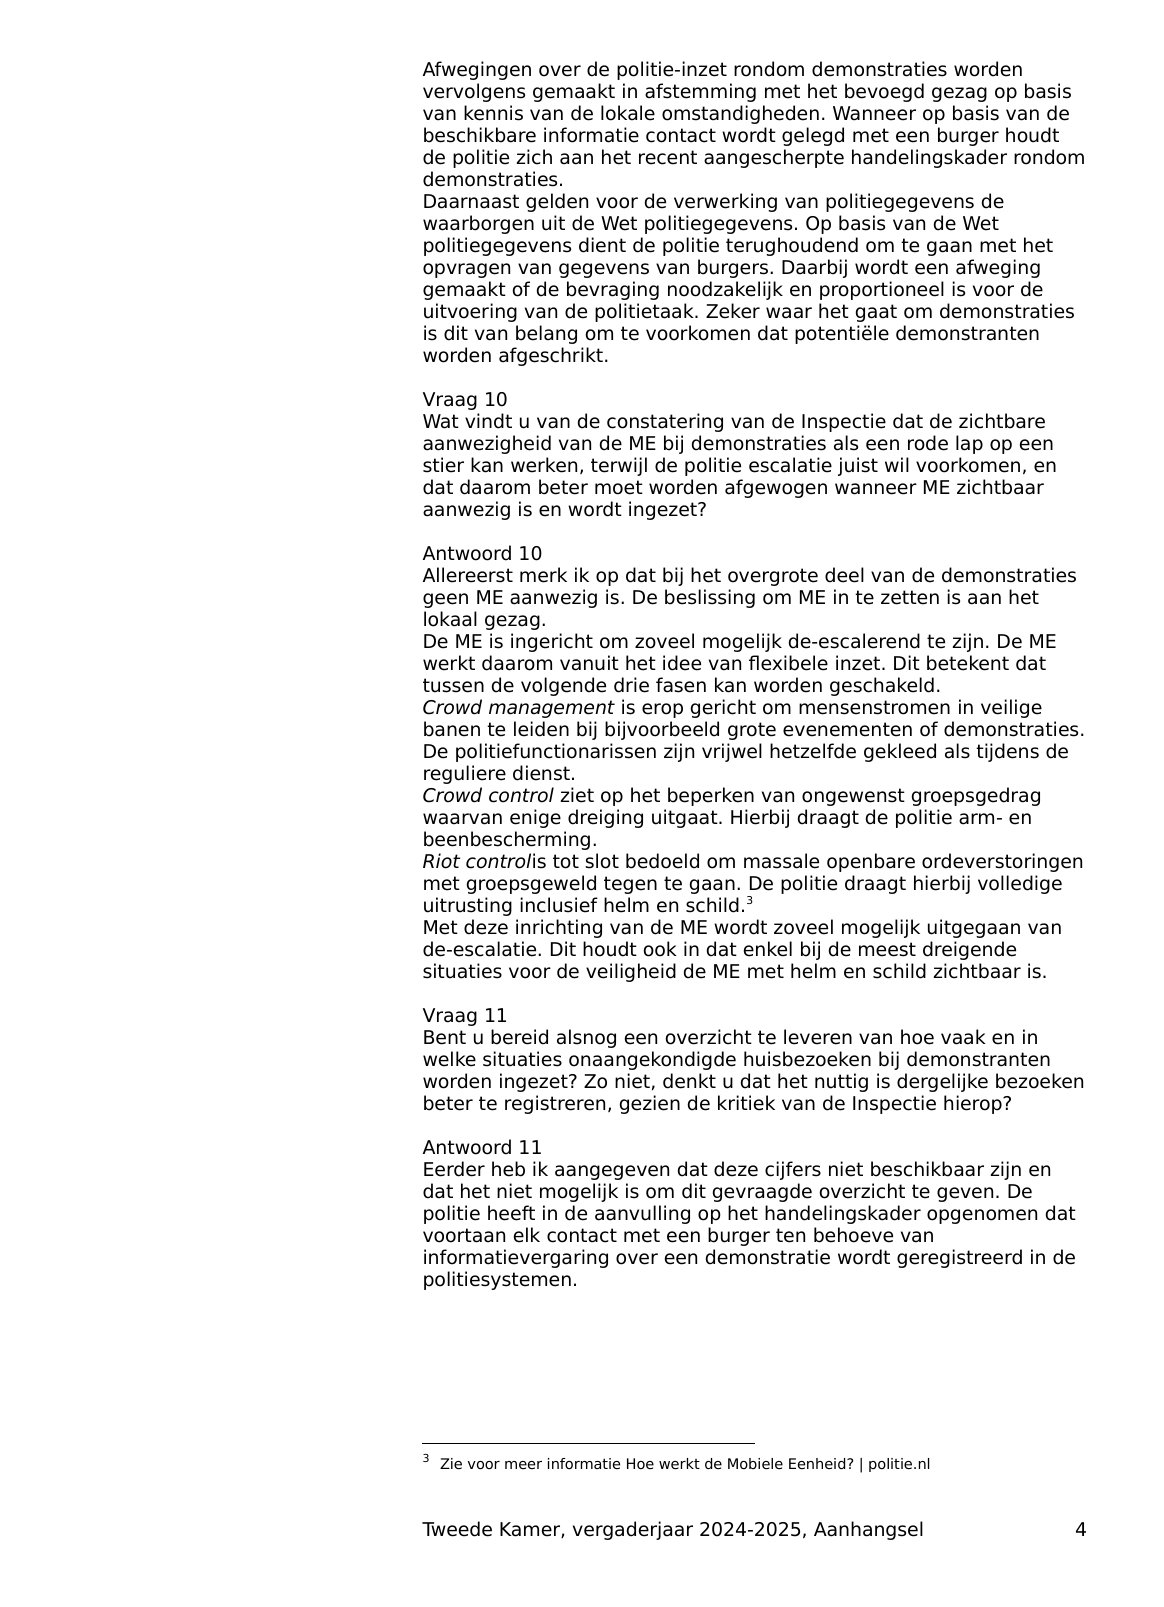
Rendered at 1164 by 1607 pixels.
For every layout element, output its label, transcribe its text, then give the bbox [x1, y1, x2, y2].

text Wat vindt u van de constatering van de Inspectie dat de zichtbare aanwezigheid van de ME bij demonstraties als een rode lap op een stier kan werken, terwijl de politie escalatie juist wil voorkomen, en dat daarom beter moet worden afgewogen wanneer ME zichtbaar aanwezig is en wordt ingezet? [422, 411, 1087, 521]
text Crowd control ziet op het beperken van ongewenst groepsgedrag waarvan enige dreiging uitgaat. Hierbij draagt de politie arm- en beenbescherming. [422, 785, 1087, 851]
text Antwoord 10 [422, 543, 1087, 565]
text Vraag 11 [422, 1005, 1087, 1027]
text Afwegingen over de politie-inzet rondom demonstraties worden vervolgens gemaakt in afstemming met het bevoegd gezag op basis van kennis van de lokale omstandigheden. Wanneer op basis van de beschikbare informatie contact wordt gelegd met een burger houdt de politie zich aan het recent aangescherpte handelingskader rondom demonstraties. [422, 59, 1087, 191]
text Vraag 10 [422, 389, 1087, 411]
text Allereerst merk ik op dat bij het overgrote deel van de demonstraties geen ME aanwezig is. De beslissing om ME in te zetten is aan het lokaal gezag. [422, 565, 1087, 631]
text Met deze inrichting van de ME wordt zoveel mogelijk uitgegaan van de-escalatie. Dit houdt ook in dat enkel bij de meest dreigende situaties voor de veiligheid de ME met helm en schild zichtbaar is. [422, 917, 1087, 983]
text Eerder heb ik aangegeven dat deze cijfers niet beschikbaar zijn en dat het niet mogelijk is om dit gevraagde overzicht te geven. De politie heeft in de aanvulling op het handelingskader opgenomen dat voortaan elk contact met een burger ten behoeve van informatievergaring over een demonstratie wordt geregistreerd in de politiesystemen. [422, 1159, 1087, 1291]
text De ME is ingericht om zoveel mogelijk de-escalerend te zijn. De ME werkt daarom vanuit het idee van flexibele inzet. Dit betekent dat tussen de volgende drie fasen kan worden geschakeld. [422, 631, 1087, 697]
text Daarnaast gelden voor de verwerking van politiegegevens de waarborgen uit de Wet politiegegevens. Op basis van de Wet politiegegevens dient de politie terughoudend om te gaan met het opvragen van gegevens van burgers. Daarbij wordt een afweging gemaakt of de bevraging noodzakelijk en proportioneel is voor de uitvoering van de politietaak. Zeker waar het gaat om demonstraties is dit van belang om te voorkomen dat potentiële demonstranten worden afgeschrikt. [422, 191, 1087, 367]
text Riot controlis tot slot bedoeld om massale openbare ordeverstoringen met groepsgeweld tegen te gaan. De politie draagt hierbij volledige uitrusting inclusief helm en schild. [422, 851, 1087, 917]
text Crowd management is erop gericht om mensenstromen in veilige banen te leiden bij bijvoorbeeld grote evenementen of demonstraties. De politiefunctionarissen zijn vrijwel hetzelfde gekleed als tijdens de reguliere dienst. [422, 697, 1087, 785]
text Antwoord 11 [422, 1137, 1087, 1159]
text Bent u bereid alsnog een overzicht te leveren van hoe vaak en in welke situaties onaangekondigde huisbezoeken bij demonstranten worden ingezet? Zo niet, denkt u dat het nuttig is dergelijke bezoeken beter te registreren, gezien de kritiek van de Inspectie hierop? [422, 1027, 1087, 1115]
text Zie voor meer informatie Hoe werkt de Mobiele Eenheid? | politie.nl [422, 1452, 1087, 1474]
